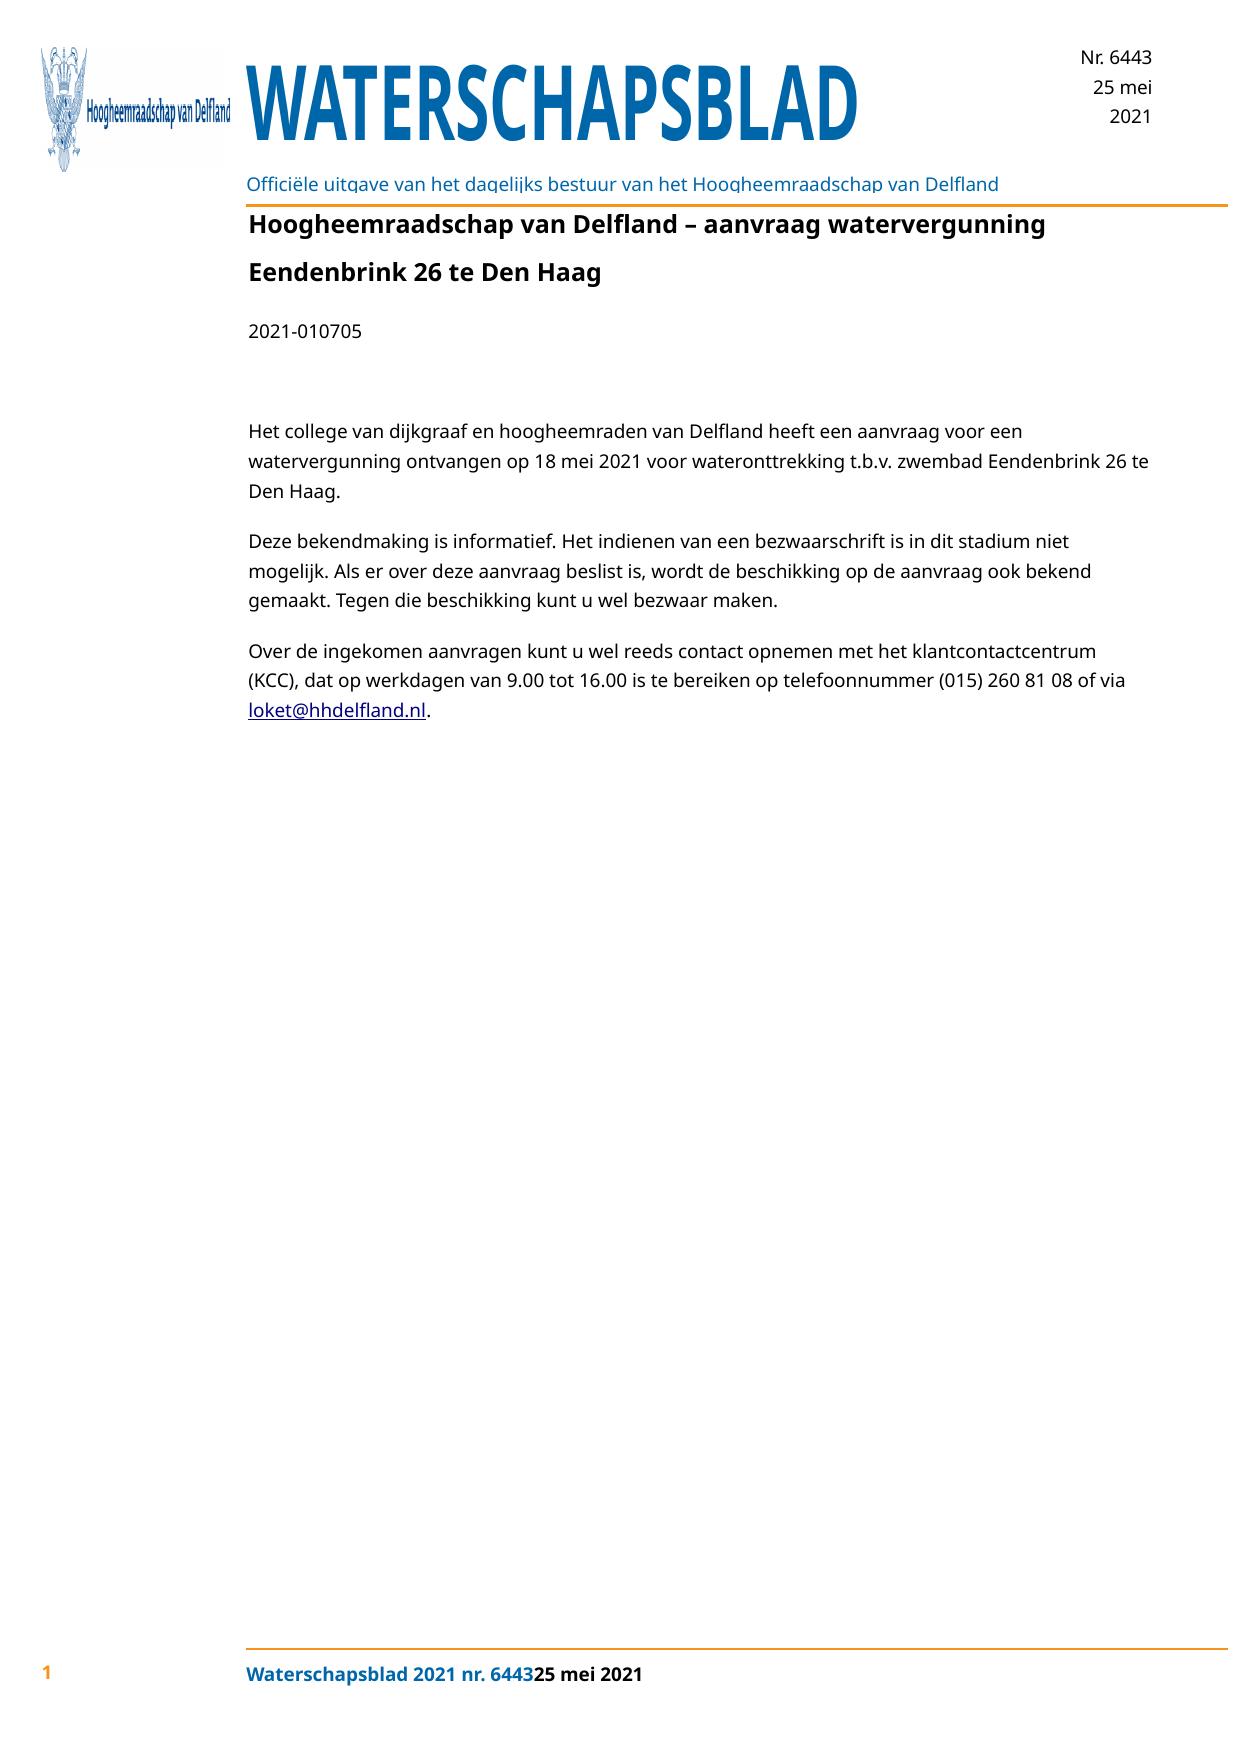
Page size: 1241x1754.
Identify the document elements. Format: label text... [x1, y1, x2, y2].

text Deze bekendmaking is informatief. Het indienen van een bezwaarschrift is in dit stadium niet mogelijk. Als er over deze aanvraag beslist is, wordt de beschikking op de aanvraag ook bekend gemaakt. Tegen die beschikking kunt u wel bezwaar maken. [248, 528, 1152, 613]
text Hoogheemraadschap van Delfland – aanvraag watervergunning Eendenbrink 26 te Den Haag [248, 207, 1152, 288]
text Het college van dijkgraaf en hoogheemraden van Delfland heeft een aanvraag voor een watervergunning ontvangen op 18 mei 2021 voor wateronttrekking t.b.v. zwembad Eendenbrink 26 te Den Haag. [248, 419, 1152, 504]
text 2021-010705 [248, 318, 1152, 344]
text Over de ingekomen aanvragen kunt u wel reeds contact opnemen met het klantcontactcentrum (KCC), dat op werkdagen van 9.00 tot 16.00 is te bereiken op telefoonnummer (015) 260 81 08 of via loket@hhdelfland.nl. [248, 638, 1152, 723]
picture [41, 47, 231, 172]
